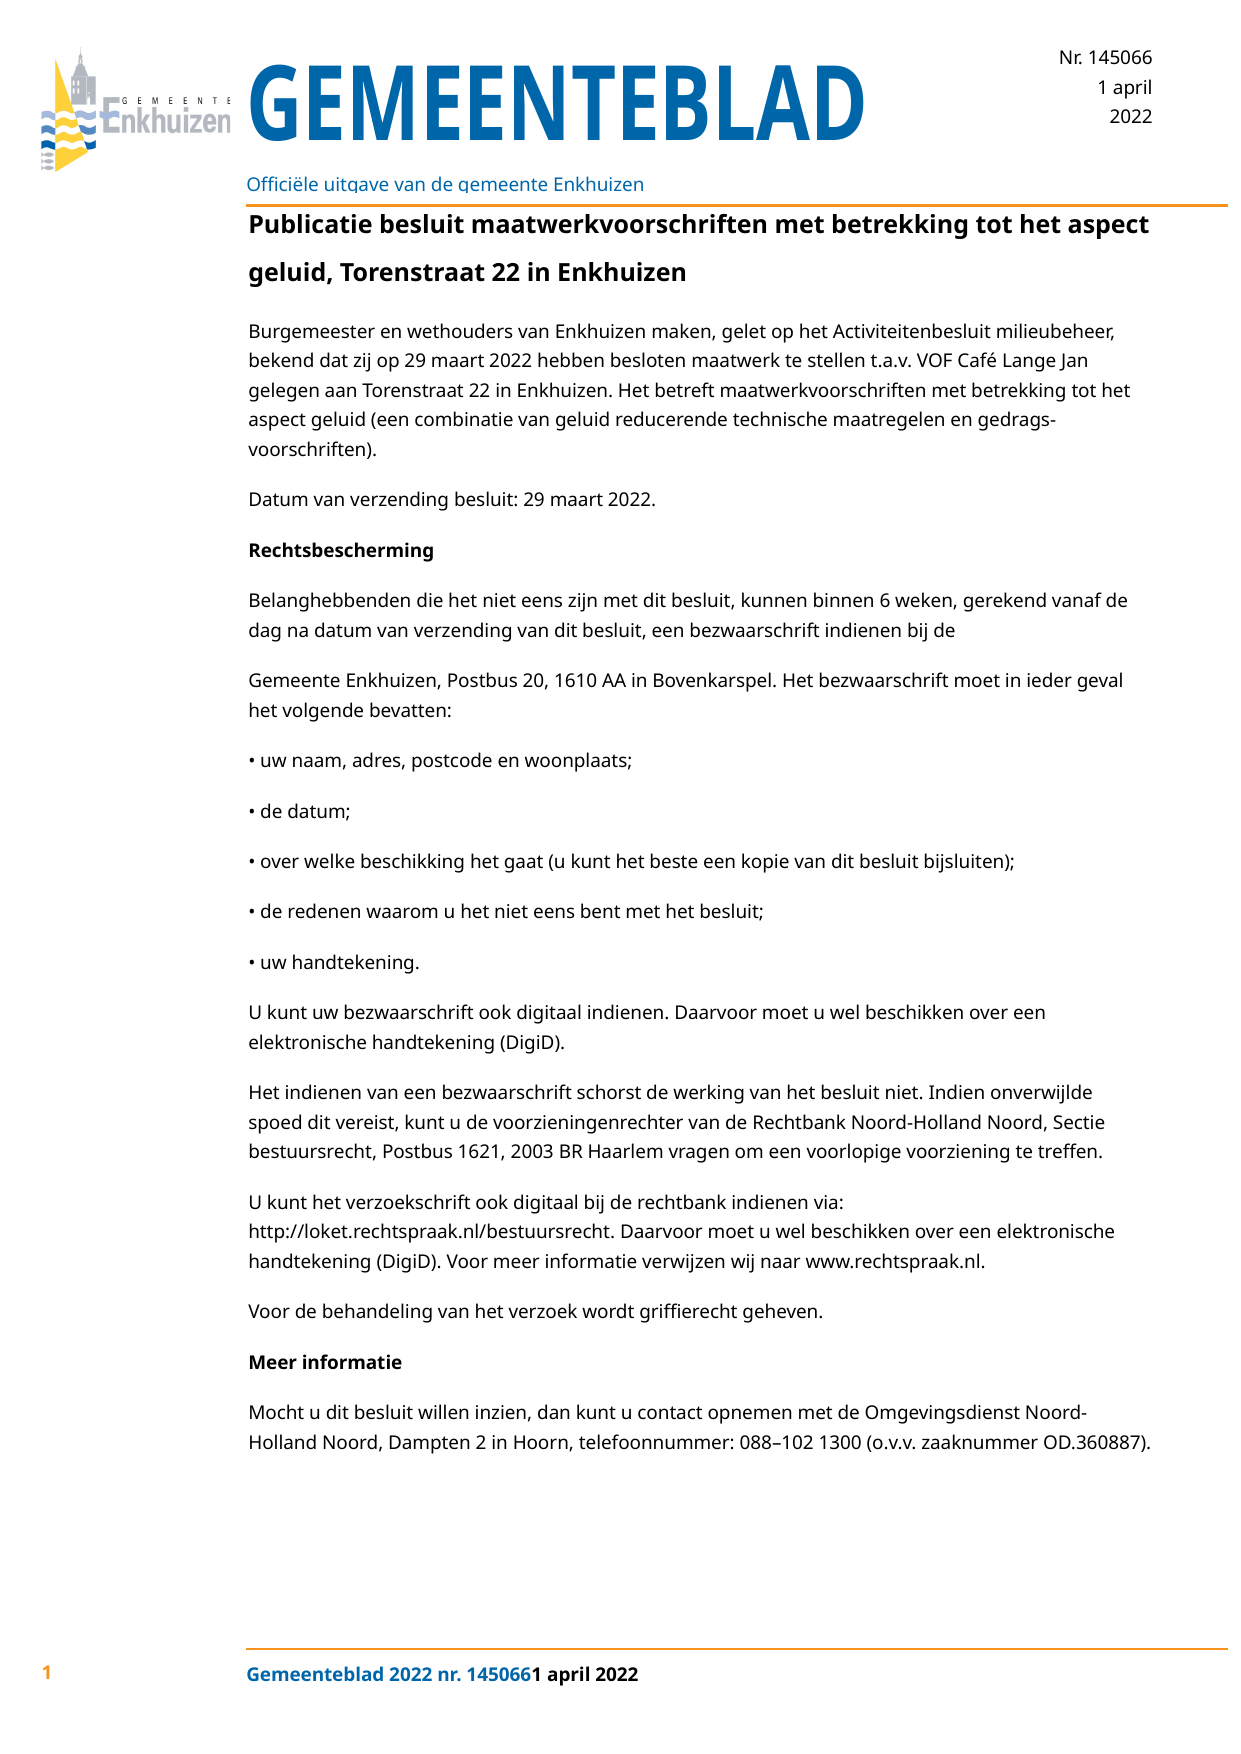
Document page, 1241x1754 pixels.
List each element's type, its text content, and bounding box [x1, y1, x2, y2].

picture [41, 47, 231, 172]
text • over welke beschikking het gaat (u kunt het beste een kopie van dit besluit bijsluiten); [248, 848, 1152, 874]
text Publicatie besluit maatwerkvoorschriften met betrekking tot het aspect geluid, Torenstraat 22 in Enkhuizen [248, 207, 1152, 288]
text Het indienen van een bezwaarschrift schorst de werking van het besluit niet. Indien onverwijlde spoed dit vereist, kunt u de voorzieningenrechter van de Rechtbank Noord-Holland Noord, Sectie bestuursrecht, Postbus 1621, 2003 BR Haarlem vragen om een voorlopige voorziening te treffen. [248, 1079, 1152, 1164]
text Burgemeester en wethouders van Enkhuizen maken, gelet op het Activiteitenbesluit milieubeheer, bekend dat zij op 29 maart 2022 hebben besloten maatwerk te stellen t.a.v. VOF Café Lange Jan gelegen aan Torenstraat 22 in Enkhuizen. Het betreft maatwerkvoorschriften met betrekking tot het aspect geluid (een combinatie van geluid reducerende technische maatregelen en gedrags-voorschriften). [248, 318, 1152, 462]
text Meer informatie [248, 1349, 1152, 1375]
text • de redenen waarom u het niet eens bent met het besluit; [248, 899, 1152, 924]
text • uw naam, adres, postcode en woonplaats; [248, 747, 1152, 773]
text Mocht u dit besluit willen inzien, dan kunt u contact opnemen met de Omgevingsdienst Noord-Holland Noord, Dampten 2 in Hoorn, telefoonnummer: 088–102 1300 (o.v.v. zaaknummer OD.360887). [248, 1399, 1152, 1455]
text Datum van verzending besluit: 29 maart 2022. [248, 487, 1152, 512]
text • uw handtekening. [248, 949, 1152, 975]
text U kunt het verzoekschrift ook digitaal bij de rechtbank indienen via: http://loket.rechtspraak.nl/bestuursrecht. Daarvoor moet u wel beschikken over een elektronische handtekening (DigiD). Voor meer informatie verwijzen wij naar www.rechtspraak.nl. [248, 1189, 1152, 1274]
text U kunt uw bezwaarschrift ook digitaal indienen. Daarvoor moet u wel beschikken over een elektronische handtekening (DigiD). [248, 999, 1152, 1055]
text Voor de behandeling van het verzoek wordt griffierecht geheven. [248, 1299, 1152, 1324]
text • de datum; [248, 798, 1152, 824]
text Gemeente Enkhuizen, Postbus 20, 1610 AA in Bovenkarspel. Het bezwaarschrift moet in ieder geval het volgende bevatten: [248, 667, 1152, 723]
text Rechtsbescherming [248, 537, 1152, 563]
text Belanghebbenden die het niet eens zijn met dit besluit, kunnen binnen 6 weken, gerekend vanaf de dag na datum van verzending van dit besluit, een bezwaarschrift indienen bij de [248, 587, 1152, 643]
